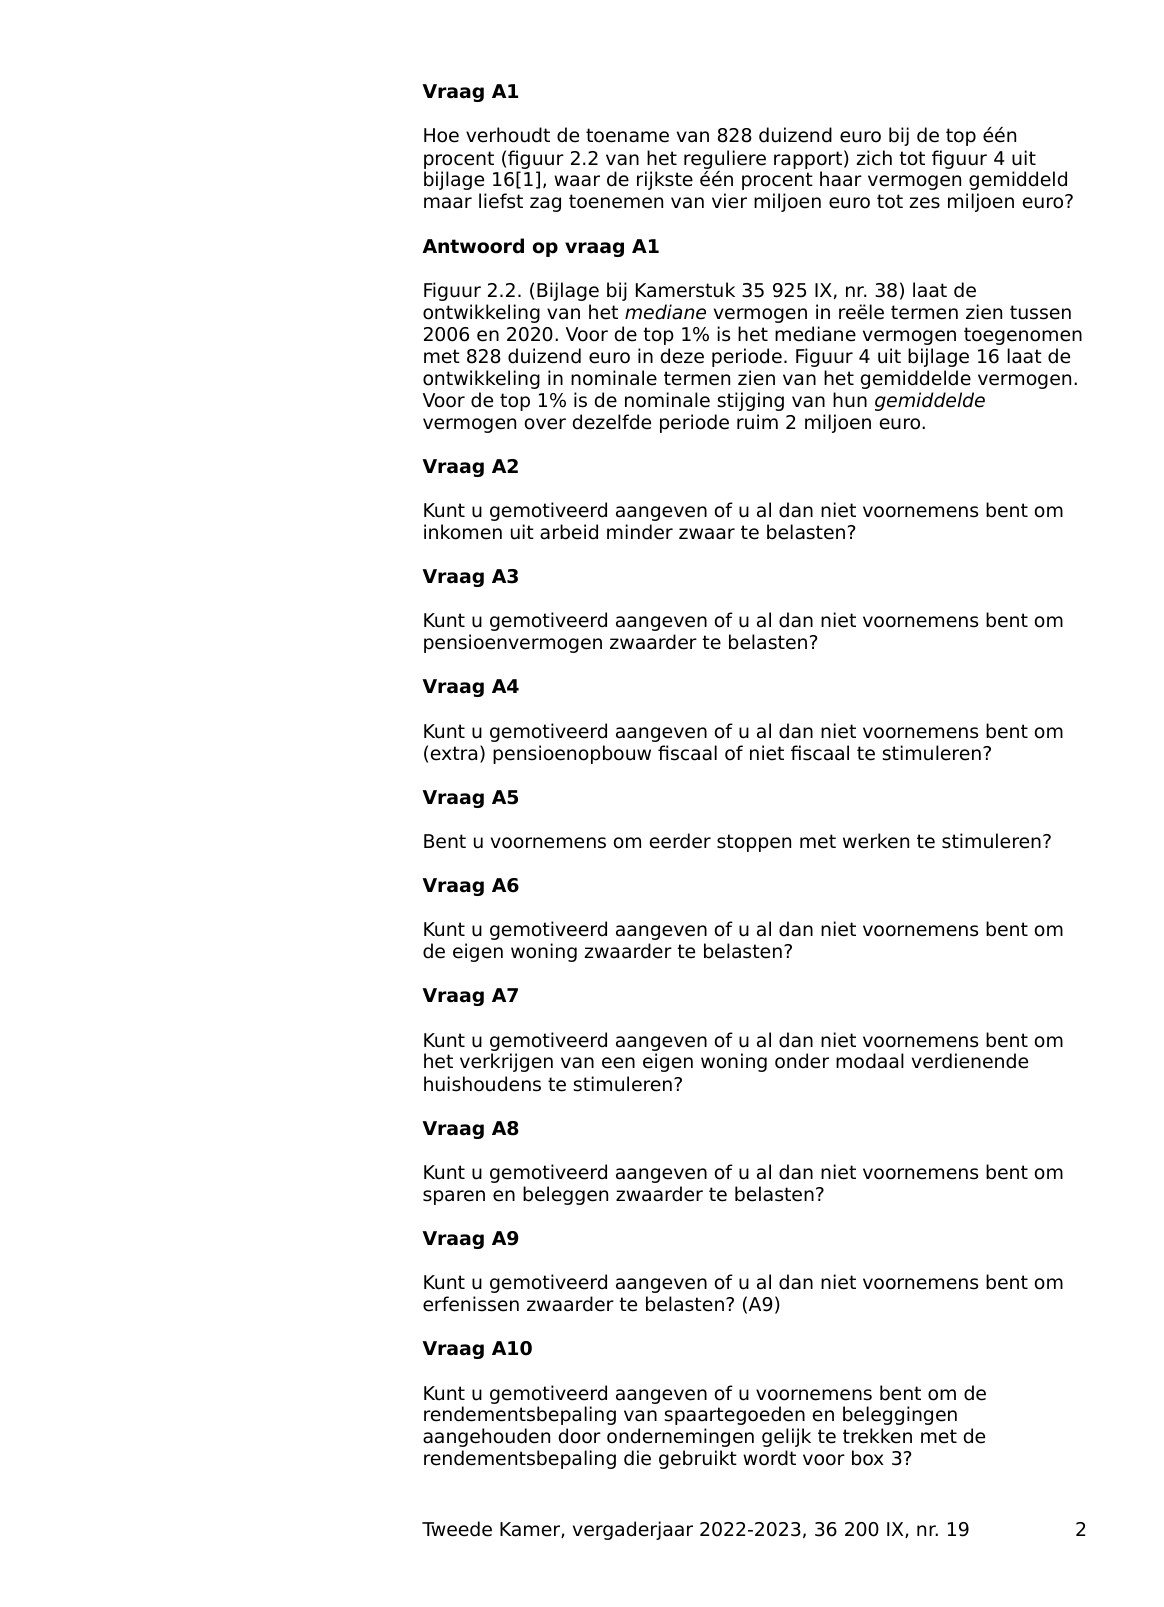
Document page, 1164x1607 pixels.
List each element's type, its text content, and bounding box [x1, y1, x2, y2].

subtitle Vraag A8 [422, 1118, 1087, 1139]
text Figuur 2.2. (Bijlage bij Kamerstuk 35 925 IX, nr. 38) laat de ontwikkeling van het mediane vermogen in reële termen zien tussen 2006 en 2020. Voor de top 1% is het mediane vermogen toegenomen met 828 duizend euro in deze periode. Figuur 4 uit bijlage 16 laat de ontwikkeling in nominale termen zien van het gemiddelde vermogen. Voor de top 1% is de nominale stijging van hun gemiddelde vermogen over dezelfde periode ruim 2 miljoen euro. [422, 280, 1087, 433]
subtitle Vraag A5 [422, 787, 1087, 809]
subtitle Vraag A1 [422, 81, 1087, 103]
subtitle Vraag A7 [422, 985, 1087, 1007]
text Kunt u gemotiveerd aangeven of u al dan niet voornemens bent om erfenissen zwaarder te belasten? (A9) [422, 1272, 1087, 1316]
subtitle Vraag A10 [422, 1338, 1087, 1360]
text Kunt u gemotiveerd aangeven of u al dan niet voornemens bent om (extra) pensioenopbouw fiscaal of niet fiscaal te stimuleren? [422, 721, 1087, 764]
subtitle Vraag A9 [422, 1228, 1087, 1250]
text Kunt u gemotiveerd aangeven of u al dan niet voornemens bent om pensioenvermogen zwaarder te belasten? [422, 610, 1087, 654]
subtitle Antwoord op vraag A1 [422, 236, 1087, 257]
text Kunt u gemotiveerd aangeven of u al dan niet voornemens bent om sparen en beleggen zwaarder te belasten? [422, 1162, 1087, 1206]
subtitle Vraag A3 [422, 566, 1087, 588]
subtitle Vraag A6 [422, 875, 1087, 897]
text Kunt u gemotiveerd aangeven of u voornemens bent om de rendementsbepaling van spaartegoeden en beleggingen aangehouden door ondernemingen gelijk te trekken met de rendementsbepaling die gebruikt wordt voor box 3? [422, 1382, 1087, 1470]
subtitle Vraag A2 [422, 456, 1087, 478]
text Kunt u gemotiveerd aangeven of u al dan niet voornemens bent om het verkrijgen van een eigen woning onder modaal verdienende huishoudens te stimuleren? [422, 1029, 1087, 1095]
text Kunt u gemotiveerd aangeven of u al dan niet voornemens bent om de eigen woning zwaarder te belasten? [422, 919, 1087, 963]
text Hoe verhoudt de toename van 828 duizend euro bij de top één procent (figuur 2.2 van het reguliere rapport) zich tot figuur 4 uit bijlage 16[1], waar de rijkste één procent haar vermogen gemiddeld maar liefst zag toenemen van vier miljoen euro tot zes miljoen euro? [422, 125, 1087, 213]
subtitle Vraag A4 [422, 676, 1087, 698]
text Bent u voornemens om eerder stoppen met werken te stimuleren? [422, 831, 1087, 853]
text Kunt u gemotiveerd aangeven of u al dan niet voornemens bent om inkomen uit arbeid minder zwaar te belasten? [422, 500, 1087, 544]
